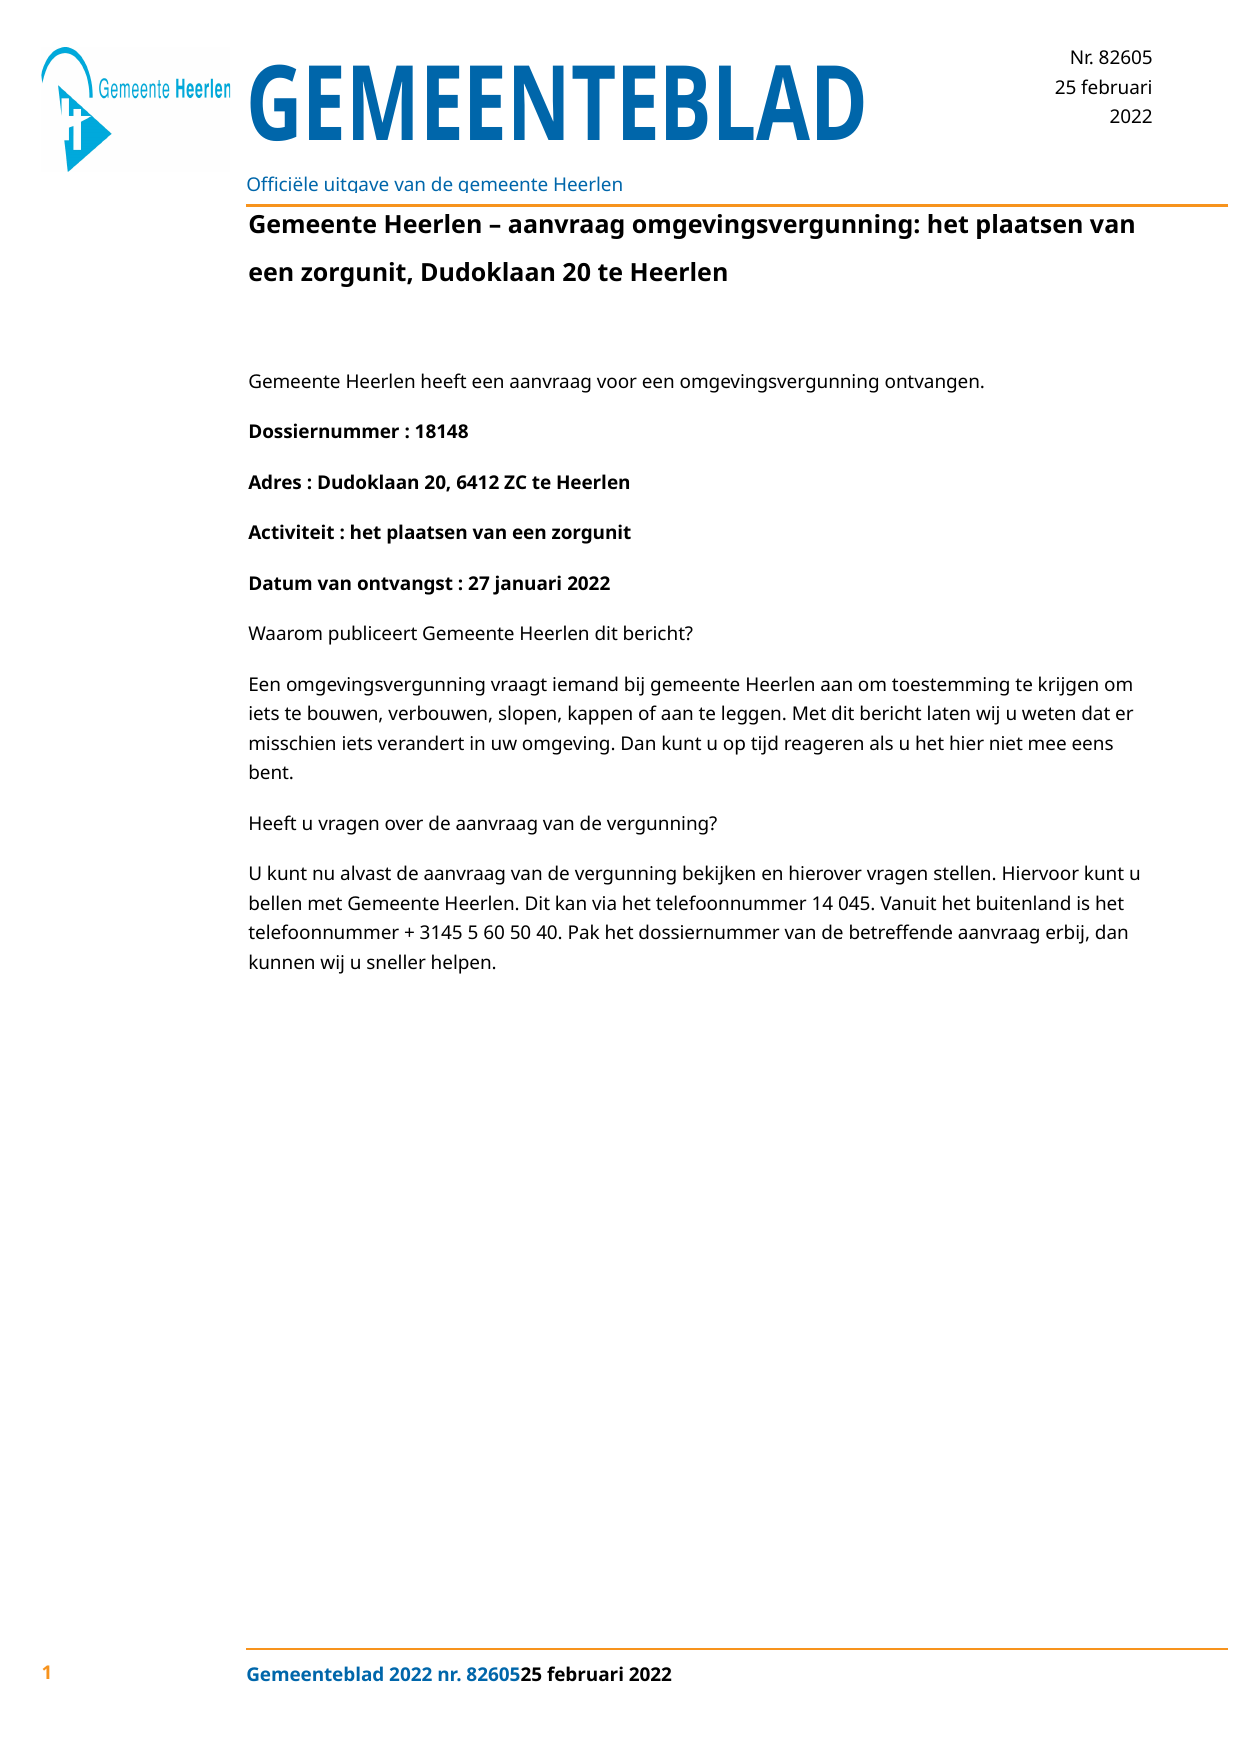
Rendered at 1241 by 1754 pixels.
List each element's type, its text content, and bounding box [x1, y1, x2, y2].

text Een omgevingsvergunning vraagt iemand bij gemeente Heerlen aan om toestemming te krijgen om iets te bouwen, verbouwen, slopen, kappen of aan te leggen. Met dit bericht laten wij u weten dat er misschien iets verandert in uw omgeving. Dan kunt u op tijd reageren als u het hier niet mee eens bent. [248, 671, 1152, 785]
picture [41, 47, 231, 172]
text Dossiernummer : 18148 [248, 419, 1152, 444]
picture [41, 47, 59, 70]
text Activiteit : het plaatsen van een zorgunit [248, 519, 1152, 545]
text Datum van ontvangst : 27 januari 2022 [248, 570, 1152, 596]
text U kunt nu alvast de aanvraag van de vergunning bekijken en hierover vragen stellen. Hiervoor kunt u bellen met Gemeente Heerlen. Dit kan via het telefoonnummer 14 045. Vanuit het buitenland is het telefoonnummer + 3145 5 60 50 40. Pak het dossiernummer van de betreffende aanvraag erbij, dan kunnen wij u sneller helpen. [248, 860, 1152, 975]
text Adres : Dudoklaan 20, 6412 ZC te Heerlen [248, 469, 1152, 495]
text Waarom publiceert Gemeente Heerlen dit bericht? [248, 620, 1152, 646]
text Gemeente Heerlen heeft een aanvraag voor een omgevingsvergunning ontvangen. [248, 368, 1152, 394]
text Gemeente Heerlen – aanvraag omgevingsvergunning: het plaatsen van een zorgunit, Dudoklaan 20 te Heerlen [248, 207, 1152, 288]
text Heeft u vragen over de aanvraag van de vergunning? [248, 810, 1152, 836]
